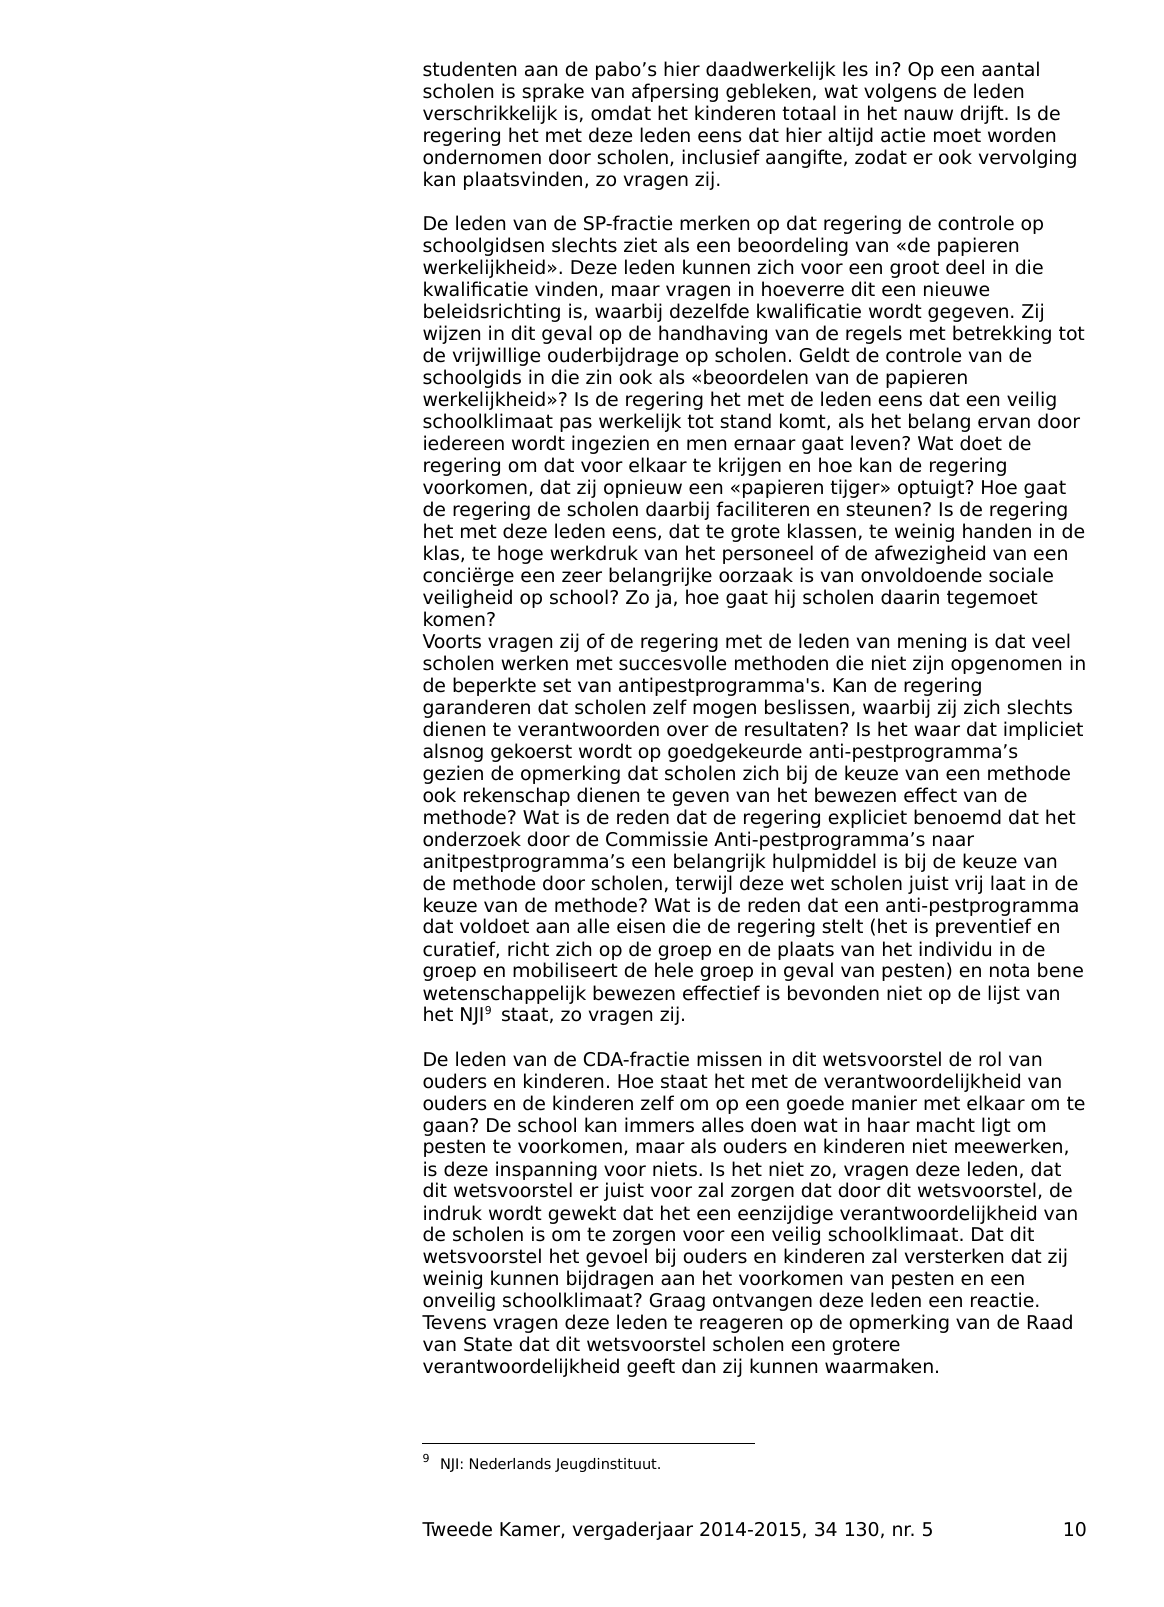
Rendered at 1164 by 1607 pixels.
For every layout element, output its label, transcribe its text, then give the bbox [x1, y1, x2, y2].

text NJI: Nederlands Jeugdinstituut. [422, 1452, 1087, 1474]
text Voorts vragen zij of de regering met de leden van mening is dat veel scholen werken met succesvolle methoden die niet zijn opgenomen in de beperkte set van antipestprogramma's. Kan de regering garanderen dat scholen zelf mogen beslissen, waarbij zij zich slechts dienen te verantwoorden over de resultaten? Is het waar dat impliciet alsnog gekoerst wordt op goedgekeurde anti-pestprogramma’s gezien de opmerking dat scholen zich bij de keuze van een methode ook rekenschap dienen te geven van het bewezen effect van de methode? Wat is de reden dat de regering expliciet benoemd dat het onderzoek door de Commissie Anti-pestprogramma’s naar anitpestprogramma’s een belangrijk hulpmiddel is bij de keuze van de methode door scholen, terwijl deze wet scholen juist vrij laat in de keuze van de methode? Wat is de reden dat een anti-pestprogramma dat voldoet aan alle eisen die de regering stelt (het is preventief en curatief, richt zich op de groep en de plaats van het individu in de groep en mobiliseert de hele groep in geval van pesten) en nota bene wetenschappelijk bewezen effectief is bevonden niet op de lijst van het NJI staat, zo vragen zij. [422, 631, 1087, 1026]
text De leden van de CDA-fractie missen in dit wetsvoorstel de rol van ouders en kinderen. Hoe staat het met de verantwoordelijkheid van ouders en de kinderen zelf om op een goede manier met elkaar om te gaan? De school kan immers alles doen wat in haar macht ligt om pesten te voorkomen, maar als ouders en kinderen niet meewerken, is deze inspanning voor niets. Is het niet zo, vragen deze leden, dat dit wetsvoorstel er juist voor zal zorgen dat door dit wetsvoorstel, de indruk wordt gewekt dat het een eenzijdige verantwoordelijkheid van de scholen is om te zorgen voor een veilig schoolklimaat. Dat dit wetsvoorstel het gevoel bij ouders en kinderen zal versterken dat zij weinig kunnen bijdragen aan het voorkomen van pesten en een onveilig schoolklimaat? Graag ontvangen deze leden een reactie. Tevens vragen deze leden te reageren op de opmerking van de Raad van State dat dit wetsvoorstel scholen een grotere verantwoordelijkheid geeft dan zij kunnen waarmaken. [422, 1048, 1087, 1378]
text studenten aan de pabo’s hier daadwerkelijk les in? Op een aantal scholen is sprake van afpersing gebleken, wat volgens de leden verschrikkelijk is, omdat het kinderen totaal in het nauw drijft. Is de regering het met deze leden eens dat hier altijd actie moet worden ondernomen door scholen, inclusief aangifte, zodat er ook vervolging kan plaatsvinden, zo vragen zij. [422, 59, 1087, 191]
text De leden van de SP-fractie merken op dat regering de controle op schoolgidsen slechts ziet als een beoordeling van «de papieren werkelijkheid». Deze leden kunnen zich voor een groot deel in die kwalificatie vinden, maar vragen in hoeverre dit een nieuwe beleidsrichting is, waarbij dezelfde kwalificatie wordt gegeven. Zij wijzen in dit geval op de handhaving van de regels met betrekking tot de vrijwillige ouderbijdrage op scholen. Geldt de controle van de schoolgids in die zin ook als «beoordelen van de papieren werkelijkheid»? Is de regering het met de leden eens dat een veilig schoolklimaat pas werkelijk tot stand komt, als het belang ervan door iedereen wordt ingezien en men ernaar gaat leven? Wat doet de regering om dat voor elkaar te krijgen en hoe kan de regering voorkomen, dat zij opnieuw een «papieren tijger» optuigt? Hoe gaat de regering de scholen daarbij faciliteren en steunen? Is de regering het met deze leden eens, dat te grote klassen, te weinig handen in de klas, te hoge werkdruk van het personeel of de afwezigheid van een conciërge een zeer belangrijke oorzaak is van onvoldoende sociale veiligheid op school? Zo ja, hoe gaat hij scholen daarin tegemoet komen? [422, 213, 1087, 631]
